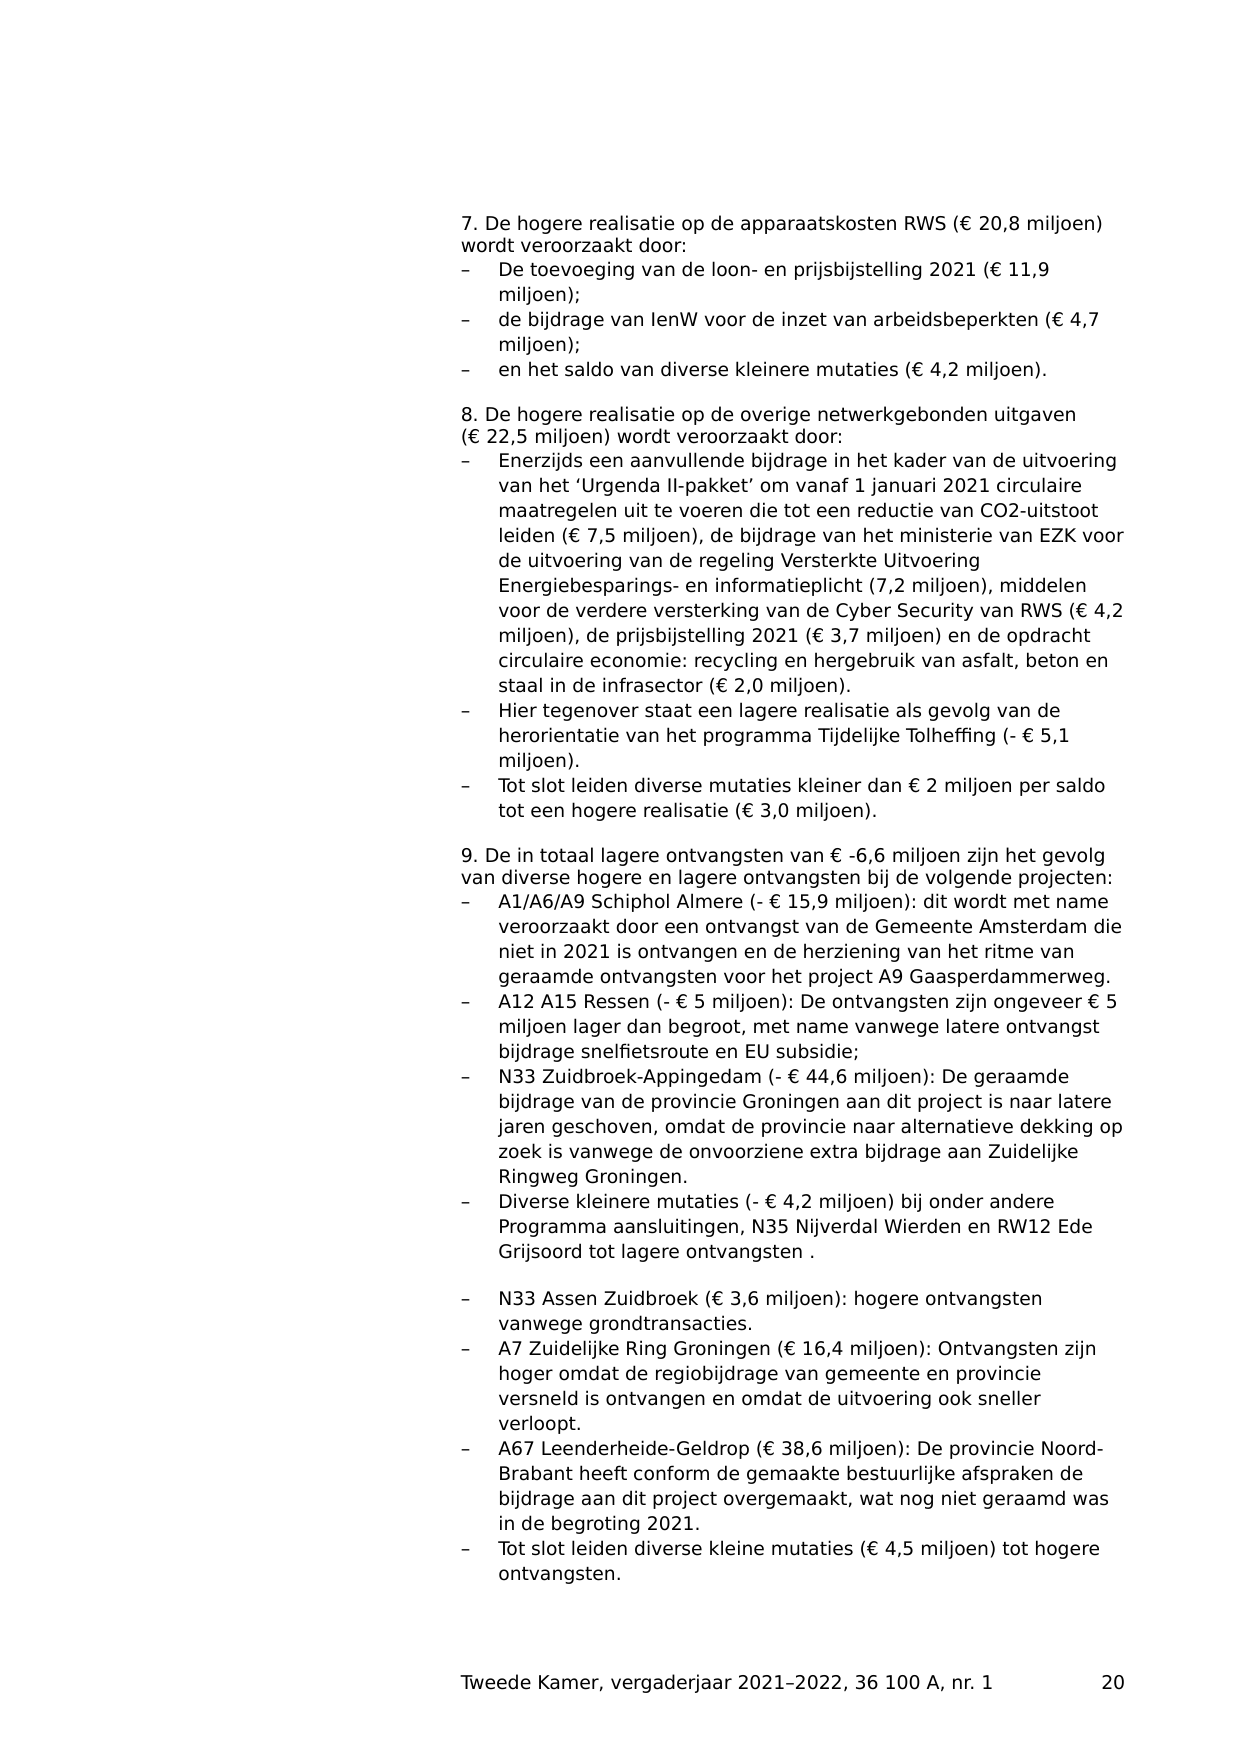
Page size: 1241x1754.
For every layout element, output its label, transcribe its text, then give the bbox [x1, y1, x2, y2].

list en het saldo van diverse kleinere mutaties (€ 4,2 miljoen). [461, 357, 1125, 382]
list A12 A15 Ressen (- € 5 miljoen): De ontvangsten zijn ongeveer € 5 miljoen lager dan begroot, met name vanwege latere ontvangst bijdrage snelfietsroute en EU subsidie; [461, 988, 1125, 1063]
list Enerzijds een aanvullende bijdrage in het kader van de uitvoering van het ‘Urgenda II-pakket’ om vanaf 1 januari 2021 circulaire maatregelen uit te voeren die tot een reductie van CO2-uitstoot leiden (€ 7,5 miljoen), de bijdrage van het ministerie van EZK voor de uitvoering van de regeling Versterkte Uitvoering Energiebesparings- en informatieplicht (7,2 miljoen), middelen voor de verdere versterking van de Cyber Security van RWS (€ 4,2 miljoen), de prijsbijstelling 2021 (€ 3,7 miljoen) en de opdracht circulaire economie: recycling en hergebruik van asfalt, beton en staal in de infrasector (€ 2,0 miljoen). [461, 448, 1125, 698]
list N33 Zuidbroek-Appingedam (- € 44,6 miljoen): De geraamde bijdrage van de provincie Groningen aan dit project is naar latere jaren geschoven, omdat de provincie naar alternatieve dekking op zoek is vanwege de onvoorziene extra bijdrage aan Zuidelijke Ringweg Groningen. [461, 1063, 1125, 1188]
list A67 Leenderheide-Geldrop (€ 38,6 miljoen): De provincie Noord-Brabant heeft conform de gemaakte bestuurlijke afspraken de bijdrage aan dit project overgemaakt, wat nog niet geraamd was in de begroting 2021. [461, 1436, 1125, 1536]
list A1/A6/A9 Schiphol Almere (- € 15,9 miljoen): dit wordt met name veroorzaakt door een ontvangst van de Gemeente Amsterdam die niet in 2021 is ontvangen en de herziening van het ritme van geraamde ontvangsten voor het project A9 Gaasperdammerweg. [461, 888, 1125, 988]
text 9. De in totaal lagere ontvangsten van € -6,6 miljoen zijn het gevolg van diverse hogere en lagere ontvangsten bij de volgende projecten: [461, 844, 1125, 888]
text 8. De hogere realisatie op de overige netwerkgebonden uitgaven (€ 22,5 miljoen) wordt veroorzaakt door: [461, 404, 1125, 448]
list Tot slot leiden diverse mutaties kleiner dan € 2 miljoen per saldo tot een hogere realisatie (€ 3,0 miljoen). [461, 773, 1125, 823]
list de bijdrage van IenW voor de inzet van arbeidsbeperkten (€ 4,7 miljoen); [461, 307, 1125, 357]
list Hier tegenover staat een lagere realisatie als gevolg van de herorientatie van het programma Tijdelijke Tolheffing (- € 5,1 miljoen). [461, 698, 1125, 773]
text 7. De hogere realisatie op de apparaatskosten RWS (€ 20,8 miljoen) wordt veroorzaakt door: [461, 213, 1125, 257]
list De toevoeging van de loon- en prijsbijstelling 2021 (€ 11,9 miljoen); [461, 257, 1125, 307]
list Tot slot leiden diverse kleine mutaties (€ 4,5 miljoen) tot hogere ontvangsten. [461, 1536, 1125, 1586]
list Diverse kleinere mutaties (- € 4,2 miljoen) bij onder andere Programma aansluitingen, N35 Nijverdal Wierden en RW12 Ede Grijsoord tot lagere ontvangsten . [461, 1188, 1125, 1263]
list A7 Zuidelijke Ring Groningen (€ 16,4 miljoen): Ontvangsten zijn hoger omdat de regiobijdrage van gemeente en provincie versneld is ontvangen en omdat de uitvoering ook sneller verloopt. [461, 1336, 1125, 1436]
list N33 Assen Zuidbroek (€ 3,6 miljoen): hogere ontvangsten vanwege grondtransacties. [461, 1286, 1125, 1336]
